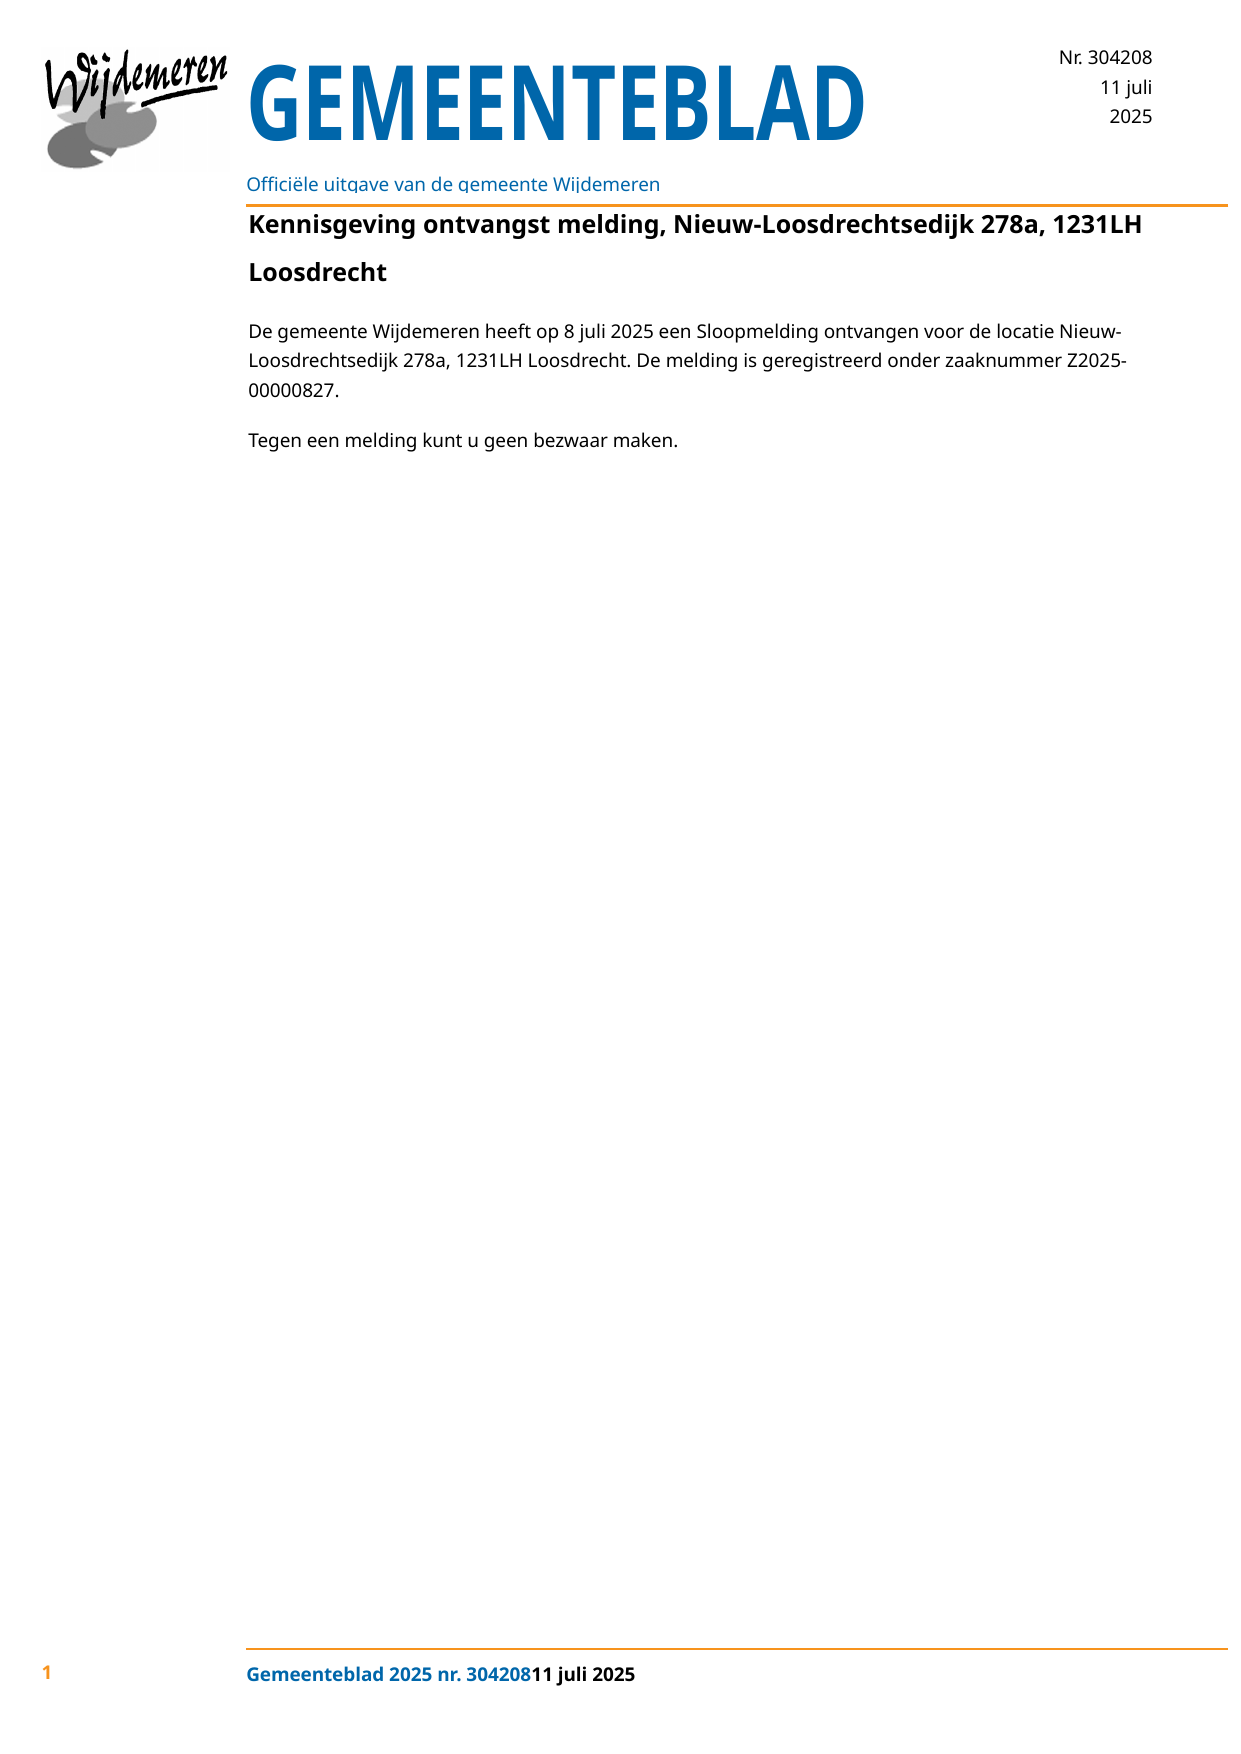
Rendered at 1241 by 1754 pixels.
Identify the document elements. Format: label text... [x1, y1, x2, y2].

text Kennisgeving ontvangst melding, Nieuw-Loosdrechtsedijk 278a, 1231LH Loosdrecht [248, 207, 1152, 288]
text Tegen een melding kunt u geen bezwaar maken. [248, 427, 1152, 453]
picture [41, 47, 231, 172]
text De gemeente Wijdemeren heeft op 8 juli 2025 een Sloopmelding ontvangen voor de locatie Nieuw-Loosdrechtsedijk 278a, 1231LH Loosdrecht. De melding is geregistreerd onder zaaknummer Z2025-00000827. [248, 318, 1152, 403]
